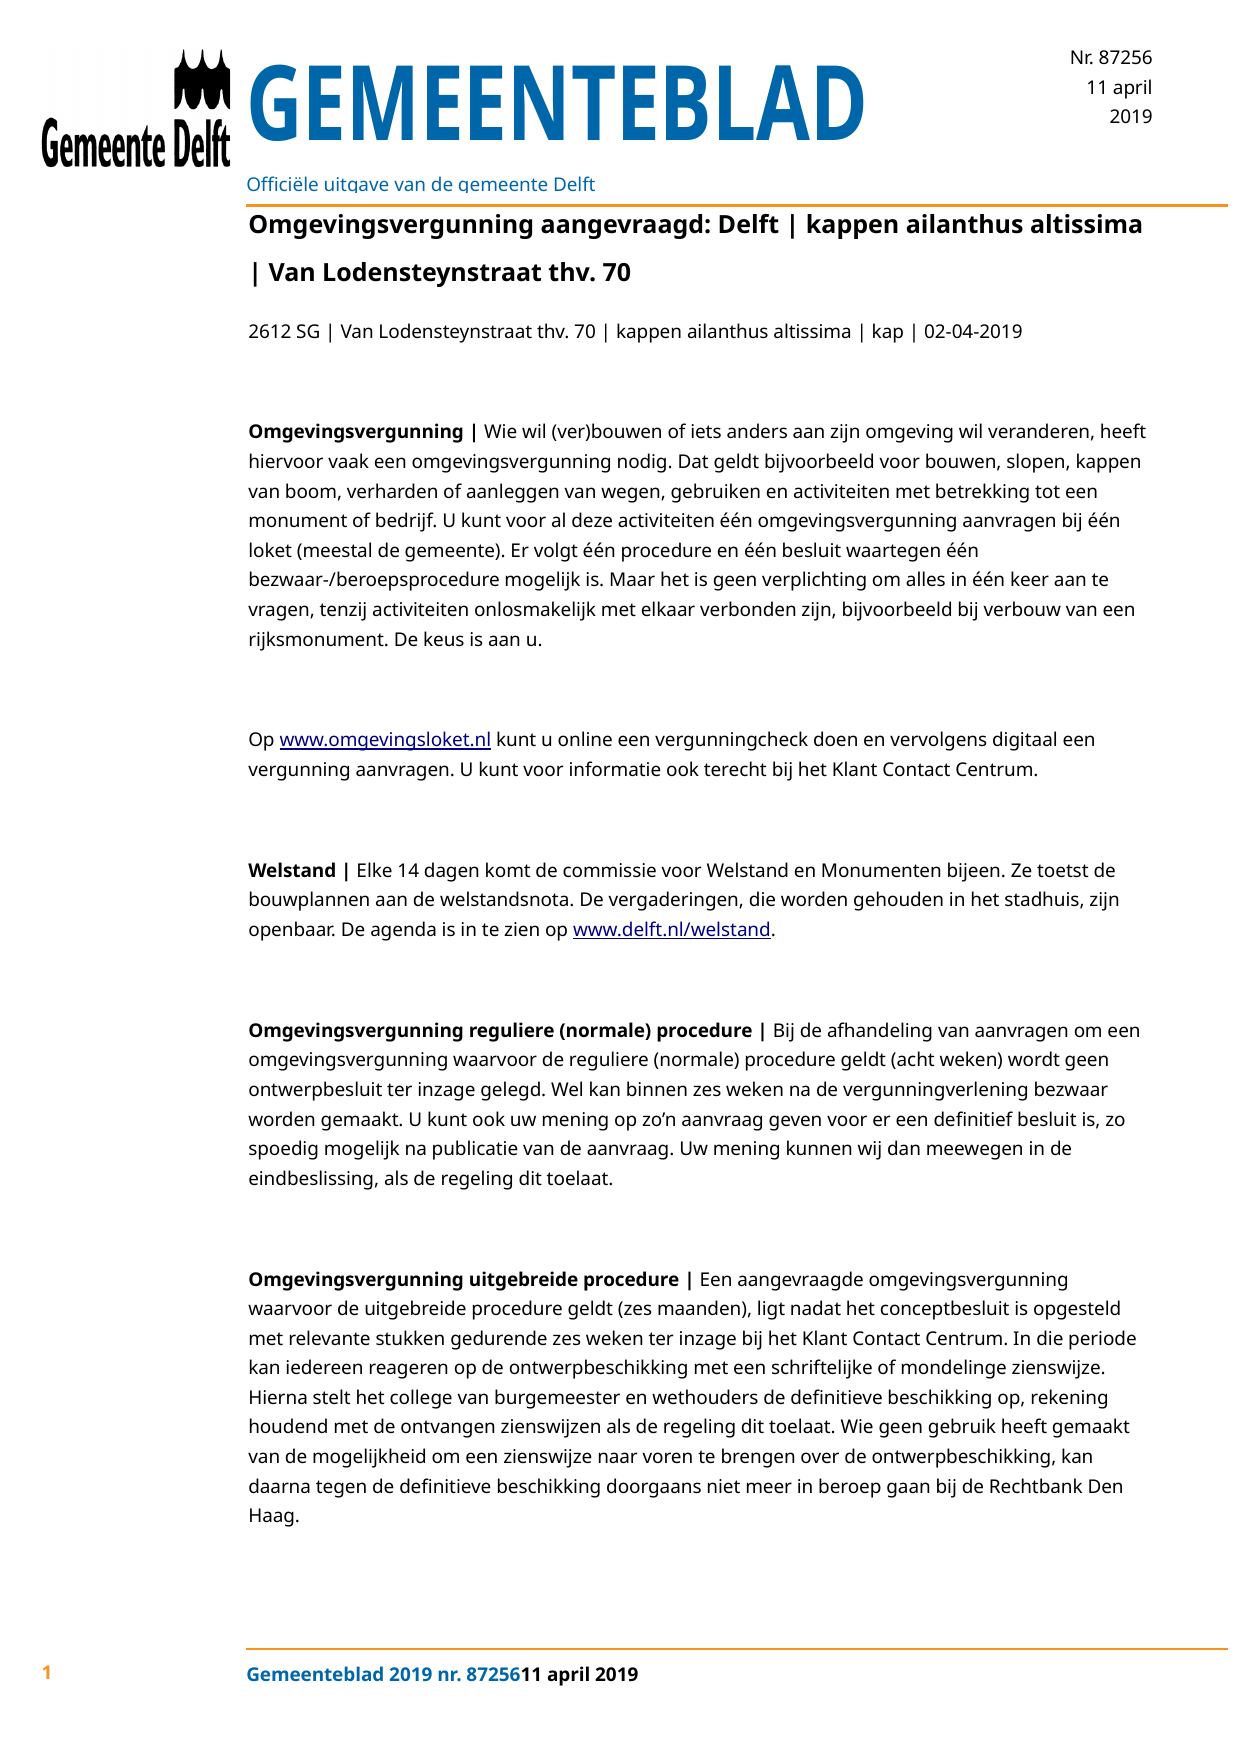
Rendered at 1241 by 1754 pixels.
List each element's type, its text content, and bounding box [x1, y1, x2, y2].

text Omgevingsvergunning | Wie wil (ver)bouwen of iets anders aan zijn omgeving wil veranderen, heeft hiervoor vaak een omgevingsvergunning nodig. Dat geldt bijvoorbeeld voor bouwen, slopen, kappen van boom, verharden of aanleggen van wegen, gebruiken en activiteiten met betrekking tot een monument of bedrijf. U kunt voor al deze activiteiten één omgevingsvergunning aanvragen bij één loket (meestal de gemeente). Er volgt één procedure en één besluit waartegen één bezwaar-/beroepsprocedure mogelijk is. Maar het is geen verplichting om alles in één keer aan te vragen, tenzij activiteiten onlosmakelijk met elkaar verbonden zijn, bijvoorbeeld bij verbouw van een rijksmonument. De keus is aan u. [248, 419, 1152, 652]
text 2612 SG | Van Lodensteynstraat thv. 70 | kappen ailanthus altissima | kap | 02-04-2019 [248, 318, 1152, 344]
text Omgevingsvergunning reguliere (normale) procedure | Bij de afhandeling van aanvragen om een omgevingsvergunning waarvoor de reguliere (normale) procedure geldt (acht weken) wordt geen ontwerpbesluit ter inzage gelegd. Wel kan binnen zes weken na de vergunningverlening bezwaar worden gemaakt. U kunt ook uw mening op zo’n aanvraag geven voor er een definitief besluit is, zo spoedig mogelijk na publicatie van de aanvraag. Uw mening kunnen wij dan meewegen in de eindbeslissing, als de regeling dit toelaat. [248, 1017, 1152, 1191]
text Omgevingsvergunning aangevraagd: Delft | kappen ailanthus altissima | Van Lodensteynstraat thv. 70 [248, 207, 1152, 288]
text Op www.omgevingsloket.nl kunt u online een vergunningcheck doen en vervolgens digitaal een vergunning aanvragen. U kunt voor informatie ook terecht bij het Klant Contact Centrum. [248, 727, 1152, 782]
text Omgevingsvergunning uitgebreide procedure | Een aangevraagde omgevingsvergunning waarvoor de uitgebreide procedure geldt (zes maanden), ligt nadat het conceptbesluit is opgesteld met relevante stukken gedurende zes weken ter inzage bij het Klant Contact Centrum. In die periode kan iedereen reageren op de ontwerpbeschikking met een schriftelijke of mondelinge zienswijze. Hierna stelt het college van burgemeester en wethouders de definitieve beschikking op, rekening houdend met de ontvangen zienswijzen als de regeling dit toelaat. Wie geen gebruik heeft gemaakt van de mogelijkheid om een zienswijze naar voren te brengen over de ontwerpbeschikking, kan daarna tegen de definitieve beschikking doorgaans niet meer in beroep gaan bij de Rechtbank Den Haag. [248, 1266, 1152, 1528]
text Welstand | Elke 14 dagen komt de commissie voor Welstand en Monumenten bijeen. Ze toetst de bouwplannen aan de welstandsnota. De vergaderingen, die worden gehouden in het stadhuis, zijn openbaar. De agenda is in te zien op www.delft.nl/welstand. [248, 857, 1152, 942]
picture [41, 47, 231, 172]
